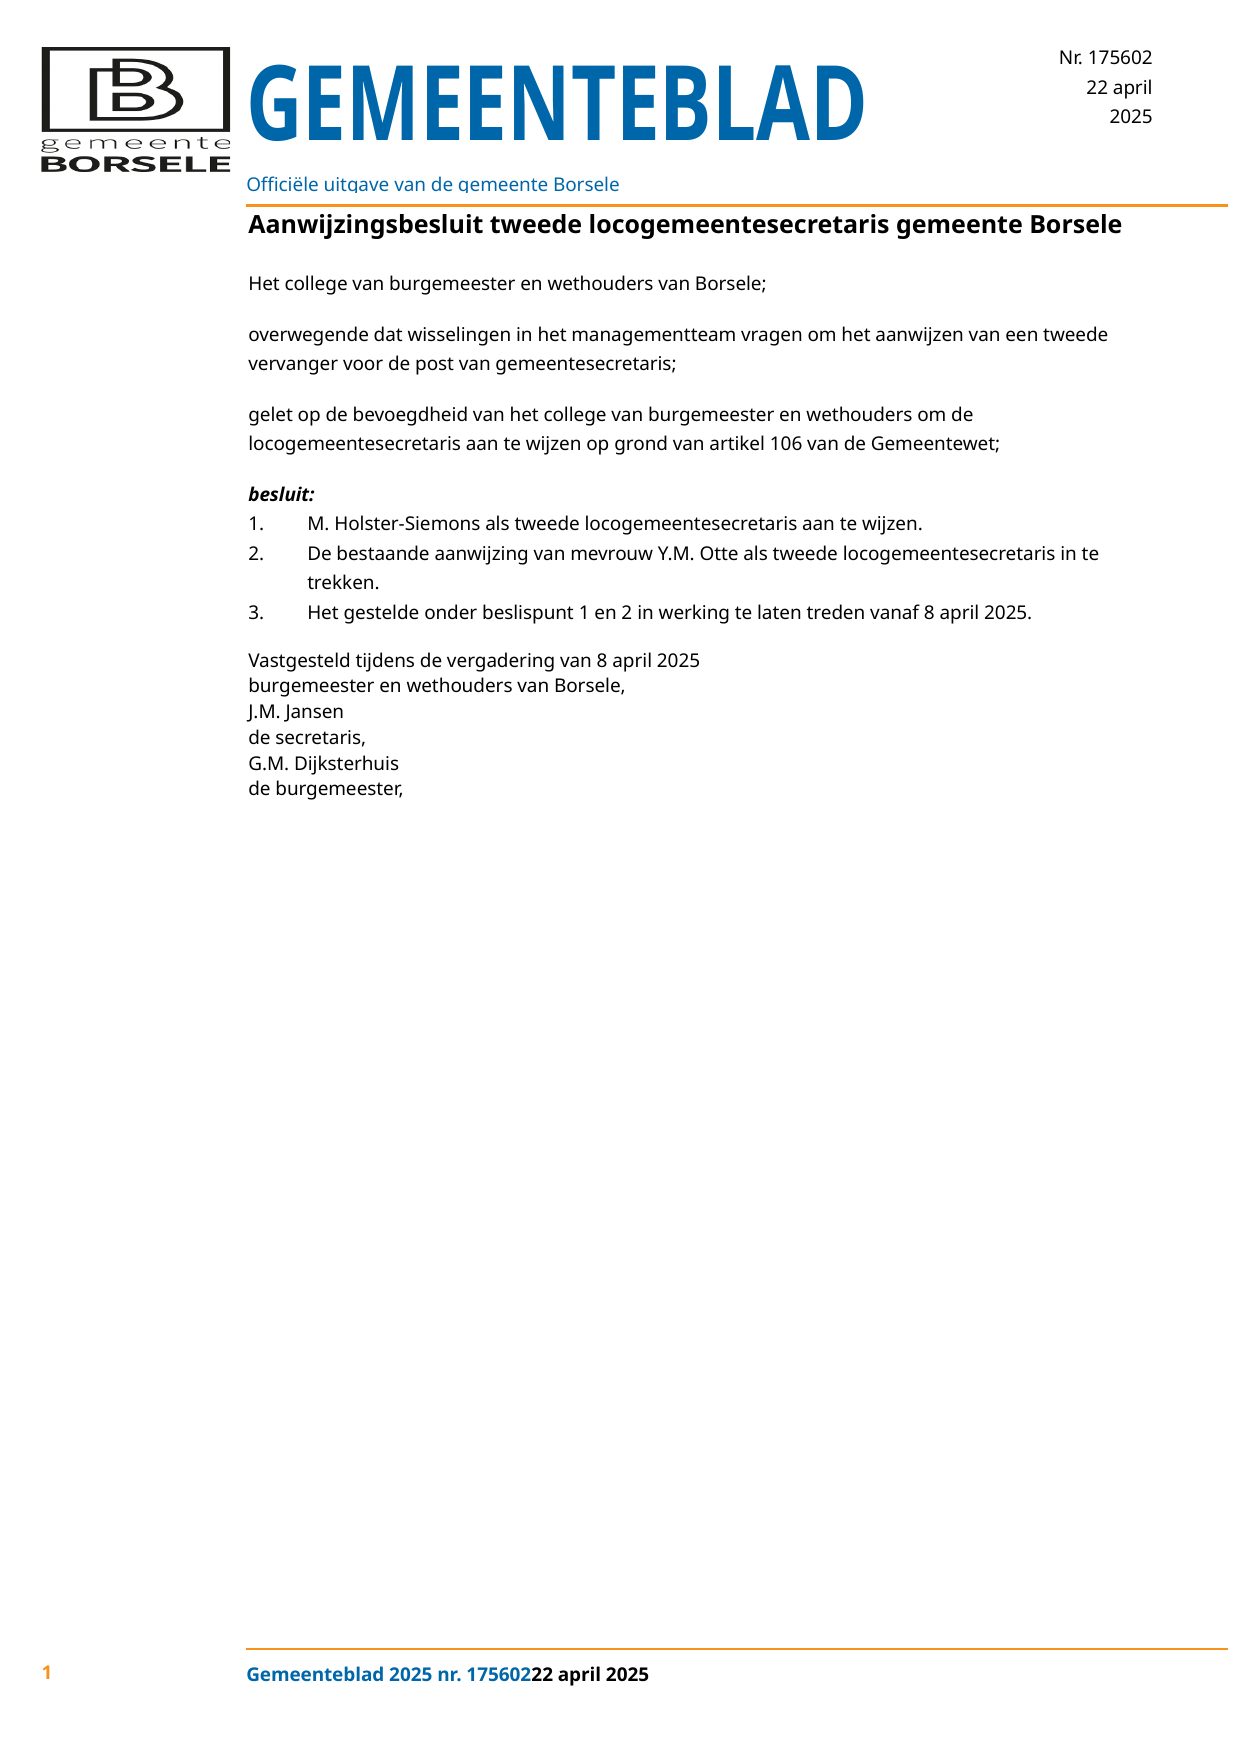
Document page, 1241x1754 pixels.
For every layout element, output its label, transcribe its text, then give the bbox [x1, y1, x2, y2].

text G.M. Dijksterhuis [248, 750, 1152, 776]
text gelet op de bevoegdheid van het college van burgemeester en wethouders om de locogemeentesecretaris aan te wijzen op grond van artikel 106 van de Gemeentewet; [248, 401, 1152, 456]
list Het gestelde onder beslispunt 1 en 2 in werking te laten treden vanaf 8 april 2025. [248, 599, 1152, 625]
text Het college van burgemeester en wethouders van Borsele; [248, 270, 1152, 296]
list De bestaande aanwijzing van mevrouw Y.M. Otte als tweede locogemeentesecretaris in te trekken. [248, 540, 1152, 595]
picture [41, 47, 231, 172]
text besluit: [248, 481, 1152, 506]
text burgemeester en wethouders van Borsele, [248, 673, 1152, 698]
text J.M. Jansen [248, 698, 1152, 724]
text Vastgesteld tijdens de vergadering van 8 april 2025 [248, 647, 1152, 673]
text de burgemeester, [248, 776, 1152, 801]
text Aanwijzingsbesluit tweede locogemeentesecretaris gemeente Borsele [248, 207, 1152, 241]
list M. Holster-Siemons als tweede locogemeentesecretaris aan te wijzen. [248, 510, 1152, 536]
text de secretaris, [248, 724, 1152, 750]
text overwegende dat wisselingen in het managementteam vragen om het aanwijzen van een tweede vervanger voor de post van gemeentesecretaris; [248, 321, 1152, 376]
